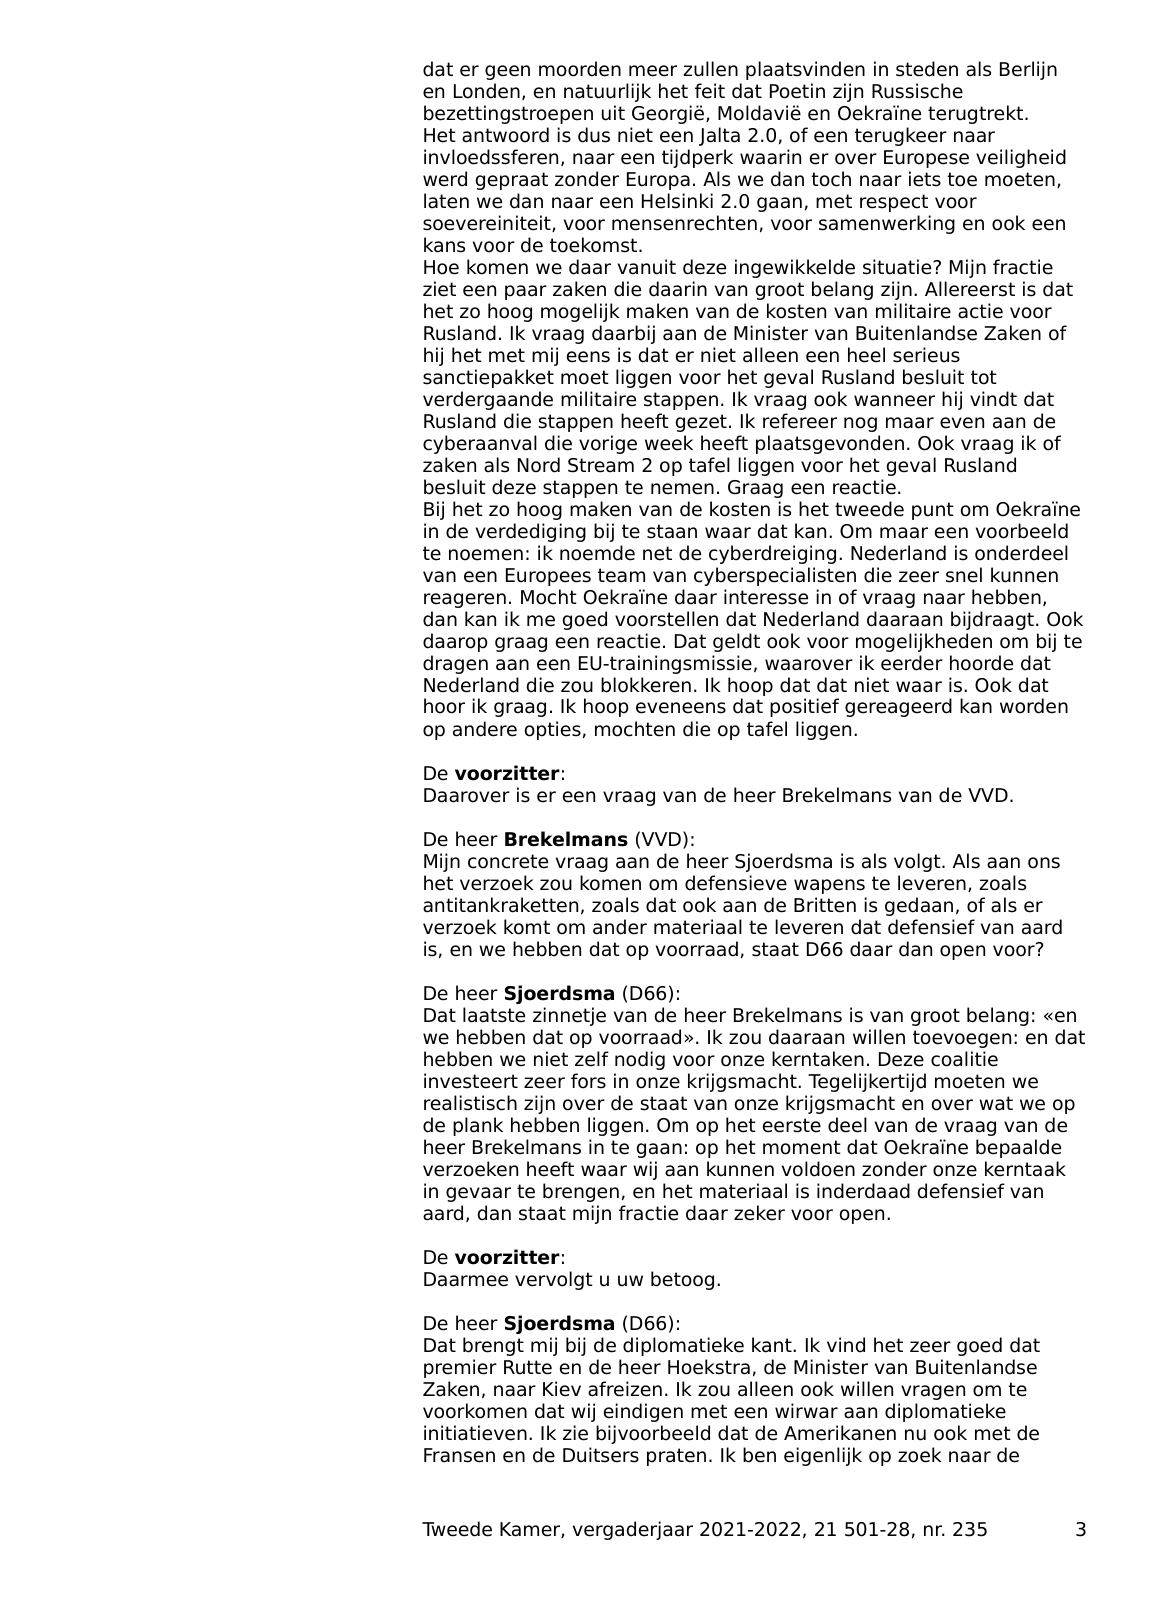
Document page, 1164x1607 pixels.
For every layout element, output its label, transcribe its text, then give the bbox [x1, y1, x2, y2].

text De voorzitter: [422, 1247, 1087, 1269]
text Dat laatste zinnetje van de heer Brekelmans is van groot belang: «en we hebben dat op voorraad». Ik zou daaraan willen toevoegen: en dat hebben we niet zelf nodig voor onze kerntaken. Deze coalitie investeert zeer fors in onze krijgsmacht. Tegelijkertijd moeten we realistisch zijn over de staat van onze krijgsmacht en over wat we op de plank hebben liggen. Om op het eerste deel van de vraag van de heer Brekelmans in te gaan: op het moment dat Oekraïne bepaalde verzoeken heeft waar wij aan kunnen voldoen zonder onze kerntaak in gevaar te brengen, en het materiaal is inderdaad defensief van aard, dan staat mijn fractie daar zeker voor open. [422, 1005, 1087, 1224]
text Daarover is er een vraag van de heer Brekelmans van de VVD. [422, 784, 1087, 807]
text Dat brengt mij bij de diplomatieke kant. Ik vind het zeer goed dat premier Rutte en de heer Hoekstra, de Minister van Buitenlandse Zaken, naar Kiev afreizen. Ik zou alleen ook willen vragen om te voorkomen dat wij eindigen met een wirwar aan diplomatieke initiatieven. Ik zie bijvoorbeeld dat de Amerikanen nu ook met de Fransen en de Duitsers praten. Ik ben eigenlijk op zoek naar de [422, 1335, 1087, 1467]
text De voorzitter: [422, 763, 1087, 784]
text De heer Sjoerdsma (D66): [422, 983, 1087, 1005]
text Bij het zo hoog maken van de kosten is het tweede punt om Oekraïne in de verdediging bij te staan waar dat kan. Om maar een voorbeeld te noemen: ik noemde net de cyberdreiging. Nederland is onderdeel van een Europees team van cyberspecialisten die zeer snel kunnen reageren. Mocht Oekraïne daar interesse in of vraag naar hebben, dan kan ik me goed voorstellen dat Nederland daaraan bijdraagt. Ook daarop graag een reactie. Dat geldt ook voor mogelijkheden om bij te dragen aan een EU-trainingsmissie, waarover ik eerder hoorde dat Nederland die zou blokkeren. Ik hoop dat dat niet waar is. Ook dat hoor ik graag. Ik hoop eveneens dat positief gereageerd kan worden op andere opties, mochten die op tafel liggen. [422, 499, 1087, 740]
text Hoe komen we daar vanuit deze ingewikkelde situatie? Mijn fractie ziet een paar zaken die daarin van groot belang zijn. Allereerst is dat het zo hoog mogelijk maken van de kosten van militaire actie voor Rusland. Ik vraag daarbij aan de Minister van Buitenlandse Zaken of hij het met mij eens is dat er niet alleen een heel serieus sanctiepakket moet liggen voor het geval Rusland besluit tot verdergaande militaire stappen. Ik vraag ook wanneer hij vindt dat Rusland die stappen heeft gezet. Ik refereer nog maar even aan de cyberaanval die vorige week heeft plaatsgevonden. Ook vraag ik of zaken als Nord Stream 2 op tafel liggen voor het geval Rusland besluit deze stappen te nemen. Graag een reactie. [422, 257, 1087, 499]
text Het antwoord is dus niet een Jalta 2.0, of een terugkeer naar invloedssferen, naar een tijdperk waarin er over Europese veiligheid werd gepraat zonder Europa. Als we dan toch naar iets toe moeten, laten we dan naar een Helsinki 2.0 gaan, met respect voor soevereiniteit, voor mensenrechten, voor samenwerking en ook een kans voor de toekomst. [422, 125, 1087, 257]
text Mijn concrete vraag aan de heer Sjoerdsma is als volgt. Als aan ons het verzoek zou komen om defensieve wapens te leveren, zoals antitankraketten, zoals dat ook aan de Britten is gedaan, of als er verzoek komt om ander materiaal te leveren dat defensief van aard is, en we hebben dat op voorraad, staat D66 daar dan open voor? [422, 851, 1087, 961]
text dat er geen moorden meer zullen plaatsvinden in steden als Berlijn en Londen, en natuurlijk het feit dat Poetin zijn Russische bezettingstroepen uit Georgië, Moldavië en Oekraïne terugtrekt. [422, 59, 1087, 125]
text De heer Brekelmans (VVD): [422, 829, 1087, 851]
text De heer Sjoerdsma (D66): [422, 1313, 1087, 1335]
text Daarmee vervolgt u uw betoog. [422, 1269, 1087, 1291]
